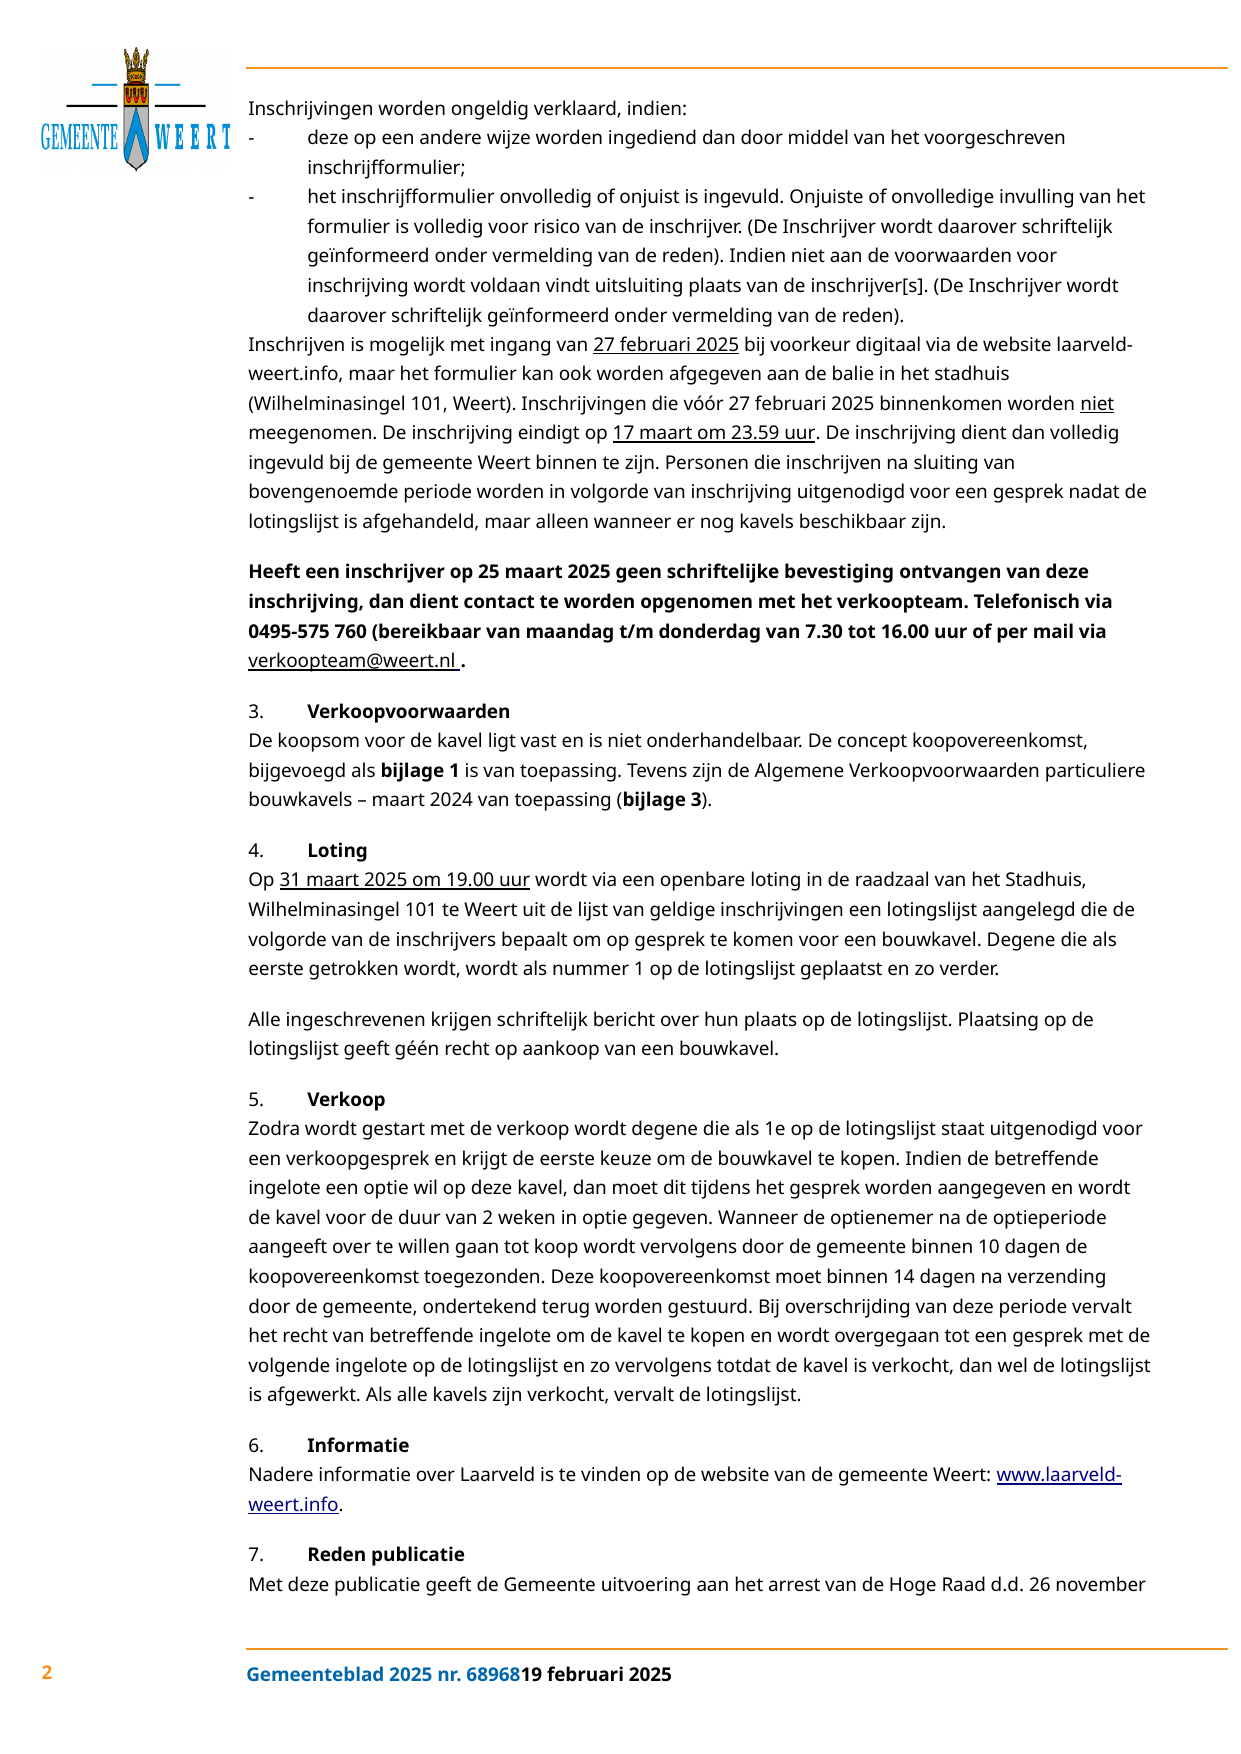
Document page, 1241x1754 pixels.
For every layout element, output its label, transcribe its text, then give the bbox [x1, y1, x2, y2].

list Verkoop [248, 1086, 1152, 1112]
list Reden publicatie [248, 1542, 1152, 1567]
text Alle ingeschrevenen krijgen schriftelijk bericht over hun plaats op de lotingslijst. Plaatsing op de lotingslijst geeft géén recht op aankoop van een bouwkavel. [248, 1006, 1152, 1061]
text De koopsom voor de kavel ligt vast en is niet onderhandelbaar. De concept koopovereenkomst, bijgevoegd als bijlage 1 is van toepassing. Tevens zijn de Algemene Verkoopvoorwaarden particuliere bouwkavels – maart 2024 van toepassing (bijlage 3). [248, 727, 1152, 812]
text Met deze publicatie geeft de Gemeente uitvoering aan het arrest van de Hoge Raad d.d. 26 november [248, 1571, 1152, 1597]
text Nadere informatie over Laarveld is te vinden op de website van de gemeente Weert: www.laarveld-weert.info. [248, 1462, 1152, 1517]
text Op 31 maart 2025 om 19.00 uur wordt via een openbare loting in de raadzaal van het Stadhuis, Wilhelminasingel 101 te Weert uit de lijst van geldige inschrijvingen een lotingslijst aangelegd die de volgorde van de inschrijvers bepaalt om op gesprek te komen voor een bouwkavel. Degene die als eerste getrokken wordt, wordt als nummer 1 op de lotingslijst geplaatst en zo verder. [248, 867, 1152, 981]
text Heeft een inschrijver op 25 maart 2025 geen schriftelijke bevestiging ontvangen van deze inschrijving, dan dient contact te worden opgenomen met het verkoopteam. Telefonisch via 0495-575 760 (bereikbaar van maandag t/m donderdag van 7.30 tot 16.00 uur of per mail via verkoopteam@weert.nl . [248, 559, 1152, 673]
list Verkoopvoorwaarden [248, 698, 1152, 724]
text Zodra wordt gestart met de verkoop wordt degene die als 1e op de lotingslijst staat uitgenodigd voor een verkoopgesprek en krijgt de eerste keuze om de bouwkavel te kopen. Indien de betreffende ingelote een optie wil op deze kavel, dan moet dit tijdens het gesprek worden aangegeven en wordt de kavel voor de duur van 2 weken in optie gegeven. Wanneer de optienemer na de optieperiode aangeeft over te willen gaan tot koop wordt vervolgens door de gemeente binnen 10 dagen de koopovereenkomst toegezonden. Deze koopovereenkomst moet binnen 14 dagen na verzending door de gemeente, ondertekend terug worden gestuurd. Bij overschrijding van deze periode vervalt het recht van betreffende ingelote om de kavel te kopen en wordt overgegaan tot een gesprek met de volgende ingelote op de lotingslijst en zo vervolgens totdat de kavel is verkocht, dan wel de lotingslijst is afgewerkt. Als alle kavels zijn verkocht, vervalt de lotingslijst. [248, 1115, 1152, 1407]
list Loting [248, 837, 1152, 863]
list Informatie [248, 1432, 1152, 1458]
text Inschrijven is mogelijk met ingang van 27 februari 2025 bij voorkeur digitaal via de website laarveld-weert.info, maar het formulier kan ook worden afgegeven aan de balie in het stadhuis (Wilhelminasingel 101, Weert). Inschrijvingen die vóór 27 februari 2025 binnenkomen worden niet meegenomen. De inschrijving eindigt op 17 maart om 23.59 uur. De inschrijving dient dan volledig ingevuld bij de gemeente Weert binnen te zijn. Personen die inschrijven na sluiting van bovengenoemde periode worden in volgorde van inschrijving uitgenodigd voor een gesprek nadat de lotingslijst is afgehandeld, maar alleen wanneer er nog kavels beschikbaar zijn. [248, 331, 1152, 534]
picture [41, 47, 231, 172]
table_header Inschrijvingen worden ongeldig verklaard, indien: deze op een andere wijze worden ingediend dan door middel van het voorgeschreven inschrijfformulier; het inschrijfformulier onvolledig of onjuist is ingevuld. Onjuiste of onvolledige invulling van het formulier is volledig voor risico van de inschrijver. (De Inschrijver wordt daarover schriftelijk geïnformeerd onder vermelding van de reden). Indien niet aan de voorwaarden voor inschrijving wordt voldaan vindt uitsluiting plaats van de inschrijver[s]. (De Inschrijver wordt daarover schriftelijk geïnformeerd onder vermelding van de reden). [248, 95, 1152, 328]
